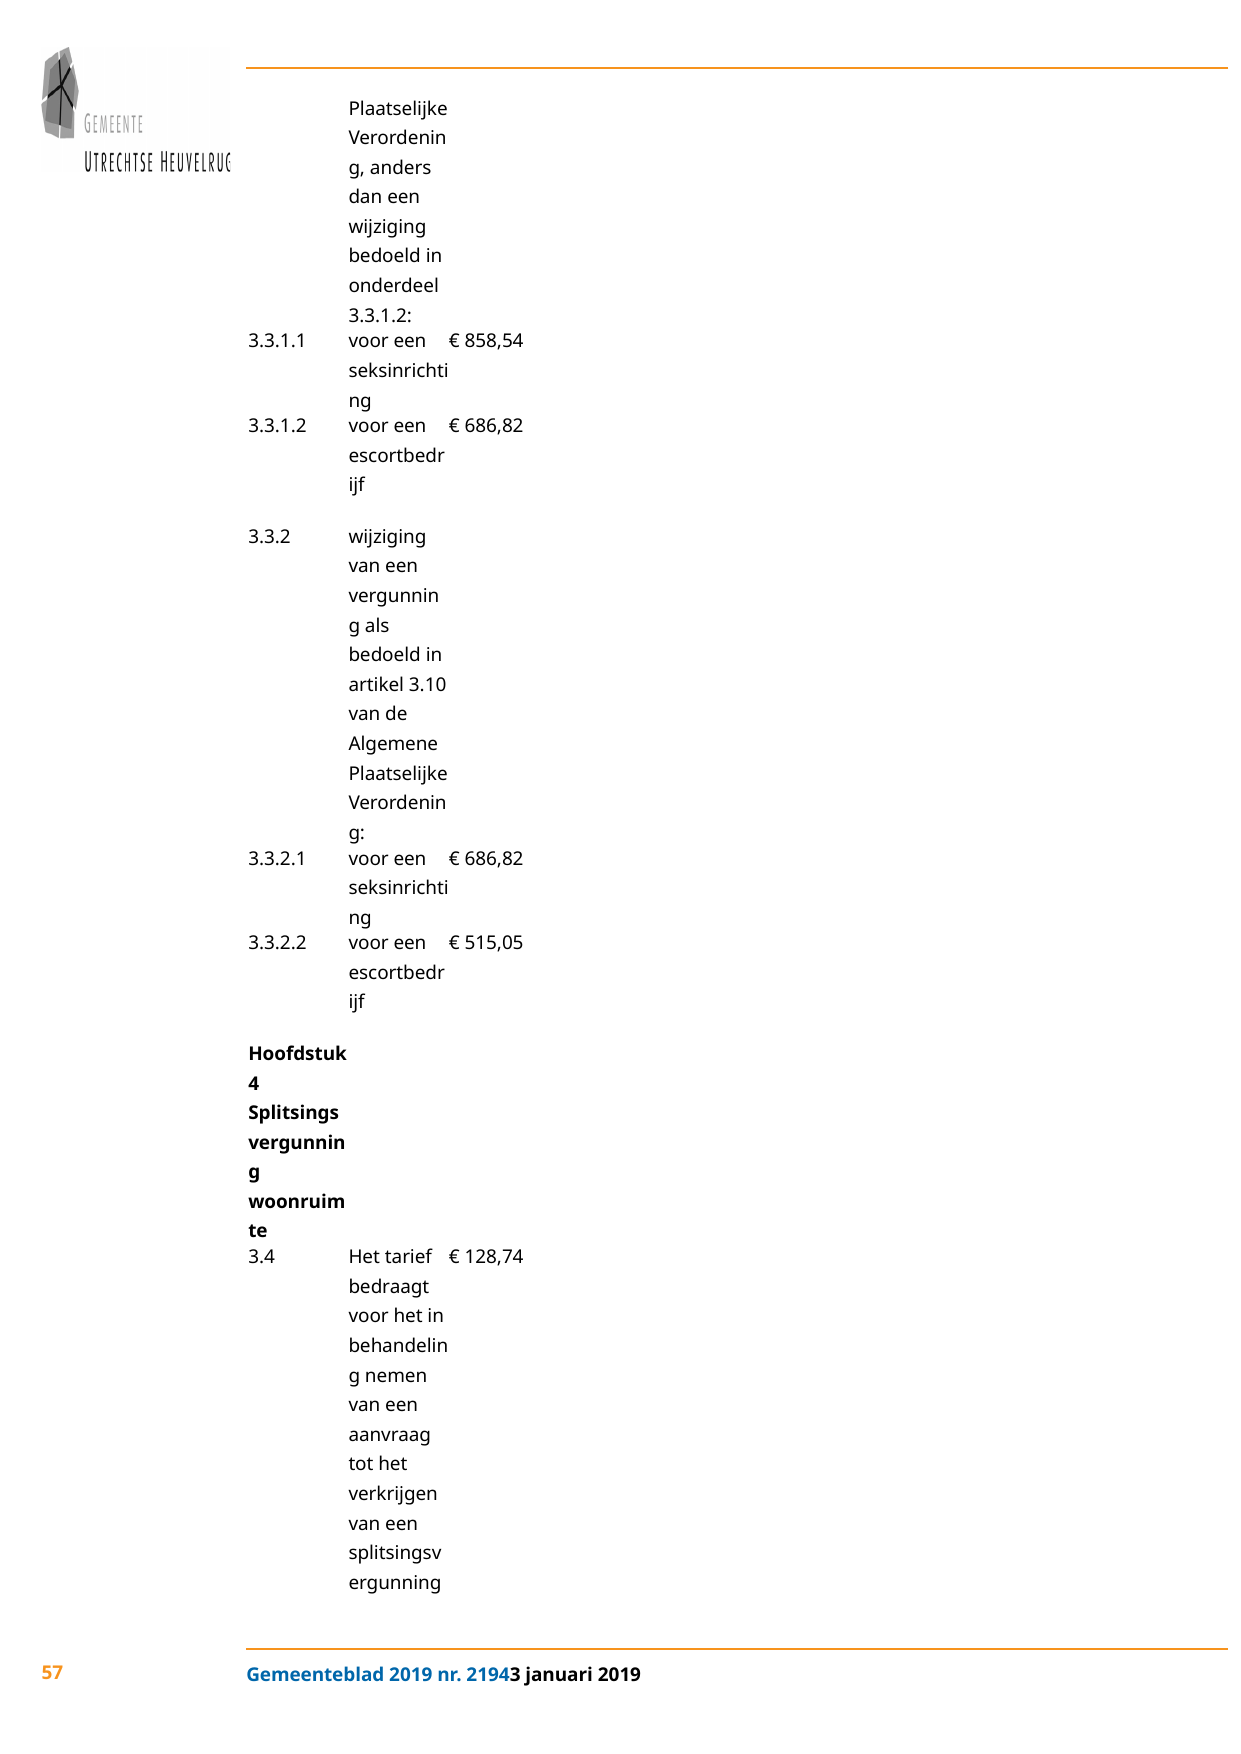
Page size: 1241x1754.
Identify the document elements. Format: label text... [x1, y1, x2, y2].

table_cell Het tarief bedraagt voor het in behandeling nemen van een aanvraag tot het verkrijgen van een splitsingsvergunning [348, 1244, 449, 1594]
table_cell € 858,54 [449, 328, 549, 412]
table_cell voor een escortbedrijf [348, 930, 449, 1014]
table_cell [348, 1040, 449, 1243]
table_cell 3.3.1.2 [248, 413, 348, 497]
table_cell [348, 1015, 449, 1040]
table_cell Plaatselijke Verordening, anders dan een wijziging bedoeld in onderdeel 3.3.1.2: [348, 95, 449, 328]
table_cell Hoofdstuk 4 Splitsingsvergunning woonruimte [248, 1040, 348, 1243]
table_cell [248, 1015, 348, 1040]
table_cell 3.3.2.2 [248, 930, 348, 1014]
table_cell wijziging van een vergunning als bedoeld in artikel 3.10 van de Algemene Plaatselijke Verordening: [348, 523, 449, 845]
table_cell 3.3.2 [248, 523, 348, 845]
table_cell voor een seksinrichting [348, 328, 449, 412]
table_cell [449, 498, 549, 523]
picture [41, 47, 231, 172]
table_cell [449, 95, 549, 328]
table_cell € 128,74 [449, 1244, 549, 1594]
table_cell [449, 523, 549, 845]
table_cell 3.4 [248, 1244, 348, 1594]
table_cell [449, 1015, 549, 1040]
table_cell € 515,05 [449, 930, 549, 1014]
table_cell € 686,82 [449, 845, 549, 929]
table_cell voor een seksinrichting [348, 845, 449, 929]
table_cell 3.3.1.1 [248, 328, 348, 412]
table_cell [248, 95, 348, 328]
table_cell 3.3.2.1 [248, 845, 348, 929]
table_cell [248, 498, 348, 523]
table_cell voor een escortbedrijf [348, 413, 449, 497]
table_cell € 686,82 [449, 413, 549, 497]
table_cell [348, 498, 449, 523]
